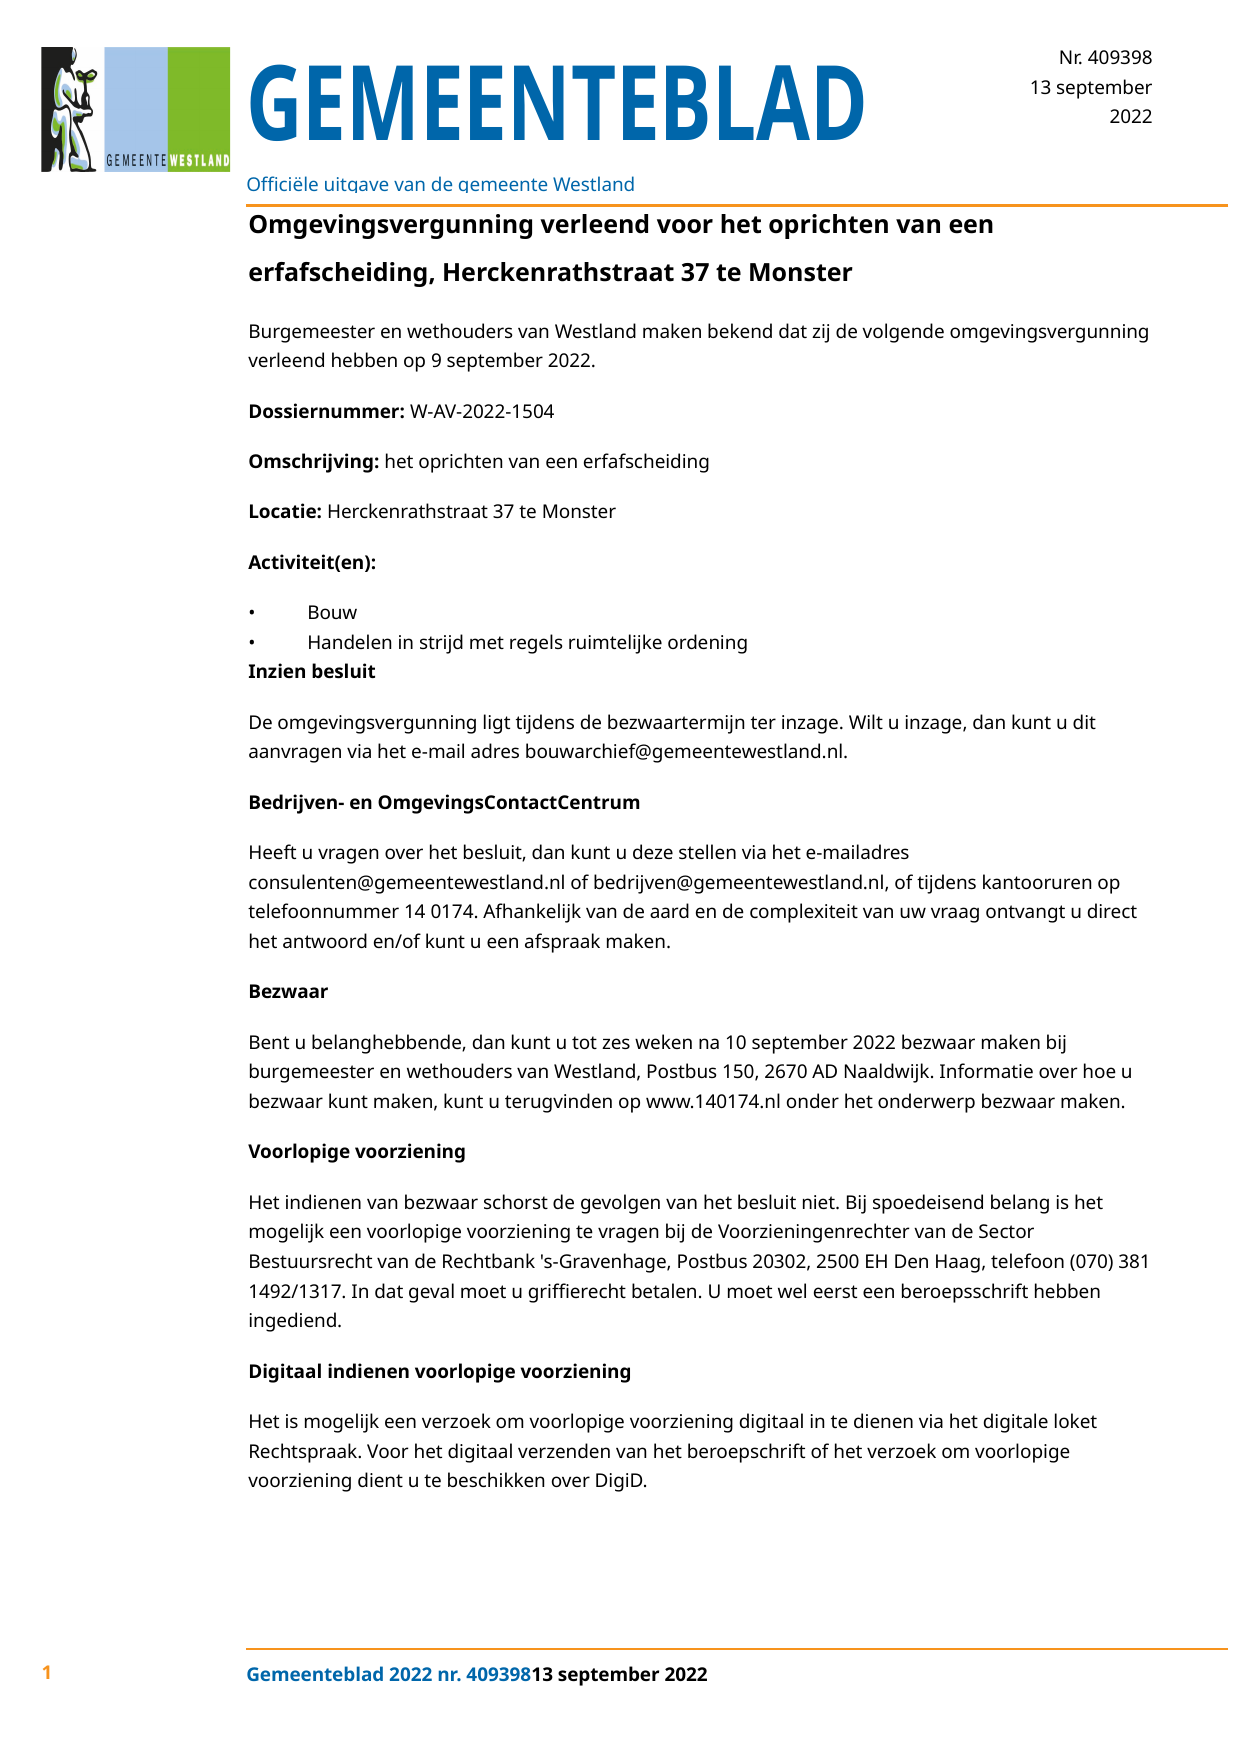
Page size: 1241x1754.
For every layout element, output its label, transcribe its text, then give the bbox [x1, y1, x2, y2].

text Bedrijven- en OmgevingsContactCentrum [248, 789, 1152, 815]
text Burgemeester en wethouders van Westland maken bekend dat zij de volgende omgevingsvergunning verleend hebben op 9 september 2022. [248, 318, 1152, 373]
text Bezwaar [248, 979, 1152, 1004]
text Dossiernummer: W-AV-2022-1504 [248, 398, 1152, 424]
text Bent u belanghebbende, dan kunt u tot zes weken na 10 september 2022 bezwaar maken bij burgemeester en wethouders van Westland, Postbus 150, 2670 AD Naaldwijk. Informatie over hoe u bezwaar kunt maken, kunt u terugvinden op www.140174.nl onder het onderwerp bezwaar maken. [248, 1029, 1152, 1114]
text De omgevingsvergunning ligt tijdens de bezwaartermijn ter inzage. Wilt u inzage, dan kunt u dit aanvragen via het e-mail adres bouwarchief@gemeentewestland.nl. [248, 709, 1152, 764]
text Voorlopige voorziening [248, 1139, 1152, 1164]
text Locatie: Herckenrathstraat 37 te Monster [248, 499, 1152, 524]
text Het is mogelijk een verzoek om voorlopige voorziening digitaal in te dienen via het digitale loket Rechtspraak. Voor het digitaal verzenden van het beroepschrift of het verzoek om voorlopige voorziening dient u te beschikken over DigiD. [248, 1408, 1152, 1493]
text Omgevingsvergunning verleend voor het oprichten van een erfafscheiding, Herckenrathstraat 37 te Monster [248, 207, 1152, 288]
text Digitaal indienen voorlopige voorziening [248, 1358, 1152, 1384]
text Activiteit(en): [248, 549, 1152, 575]
list Bouw [248, 599, 1152, 625]
text Omschrijving: het oprichten van een erfafscheiding [248, 448, 1152, 474]
text Inzien besluit [248, 659, 1152, 684]
picture [41, 47, 231, 172]
text Het indienen van bezwaar schorst de gevolgen van het besluit niet. Bij spoedeisend belang is het mogelijk een voorlopige voorziening te vragen bij de Voorzieningenrechter van de Sector Bestuursrecht van de Rechtbank 's-Gravenhage, Postbus 20302, 2500 EH Den Haag, telefoon (070) 381 1492/1317. In dat geval moet u griffierecht betalen. U moet wel eerst een beroepsschrift hebben ingediend. [248, 1189, 1152, 1333]
list Handelen in strijd met regels ruimtelijke ordening [248, 629, 1152, 655]
text Heeft u vragen over het besluit, dan kunt u deze stellen via het e-mailadres consulenten@gemeentewestland.nl of bedrijven@gemeentewestland.nl, of tijdens kantooruren op telefoonnummer 14 0174. Afhankelijk van de aard en de complexiteit van uw vraag ontvangt u direct het antwoord en/of kunt u een afspraak maken. [248, 839, 1152, 954]
